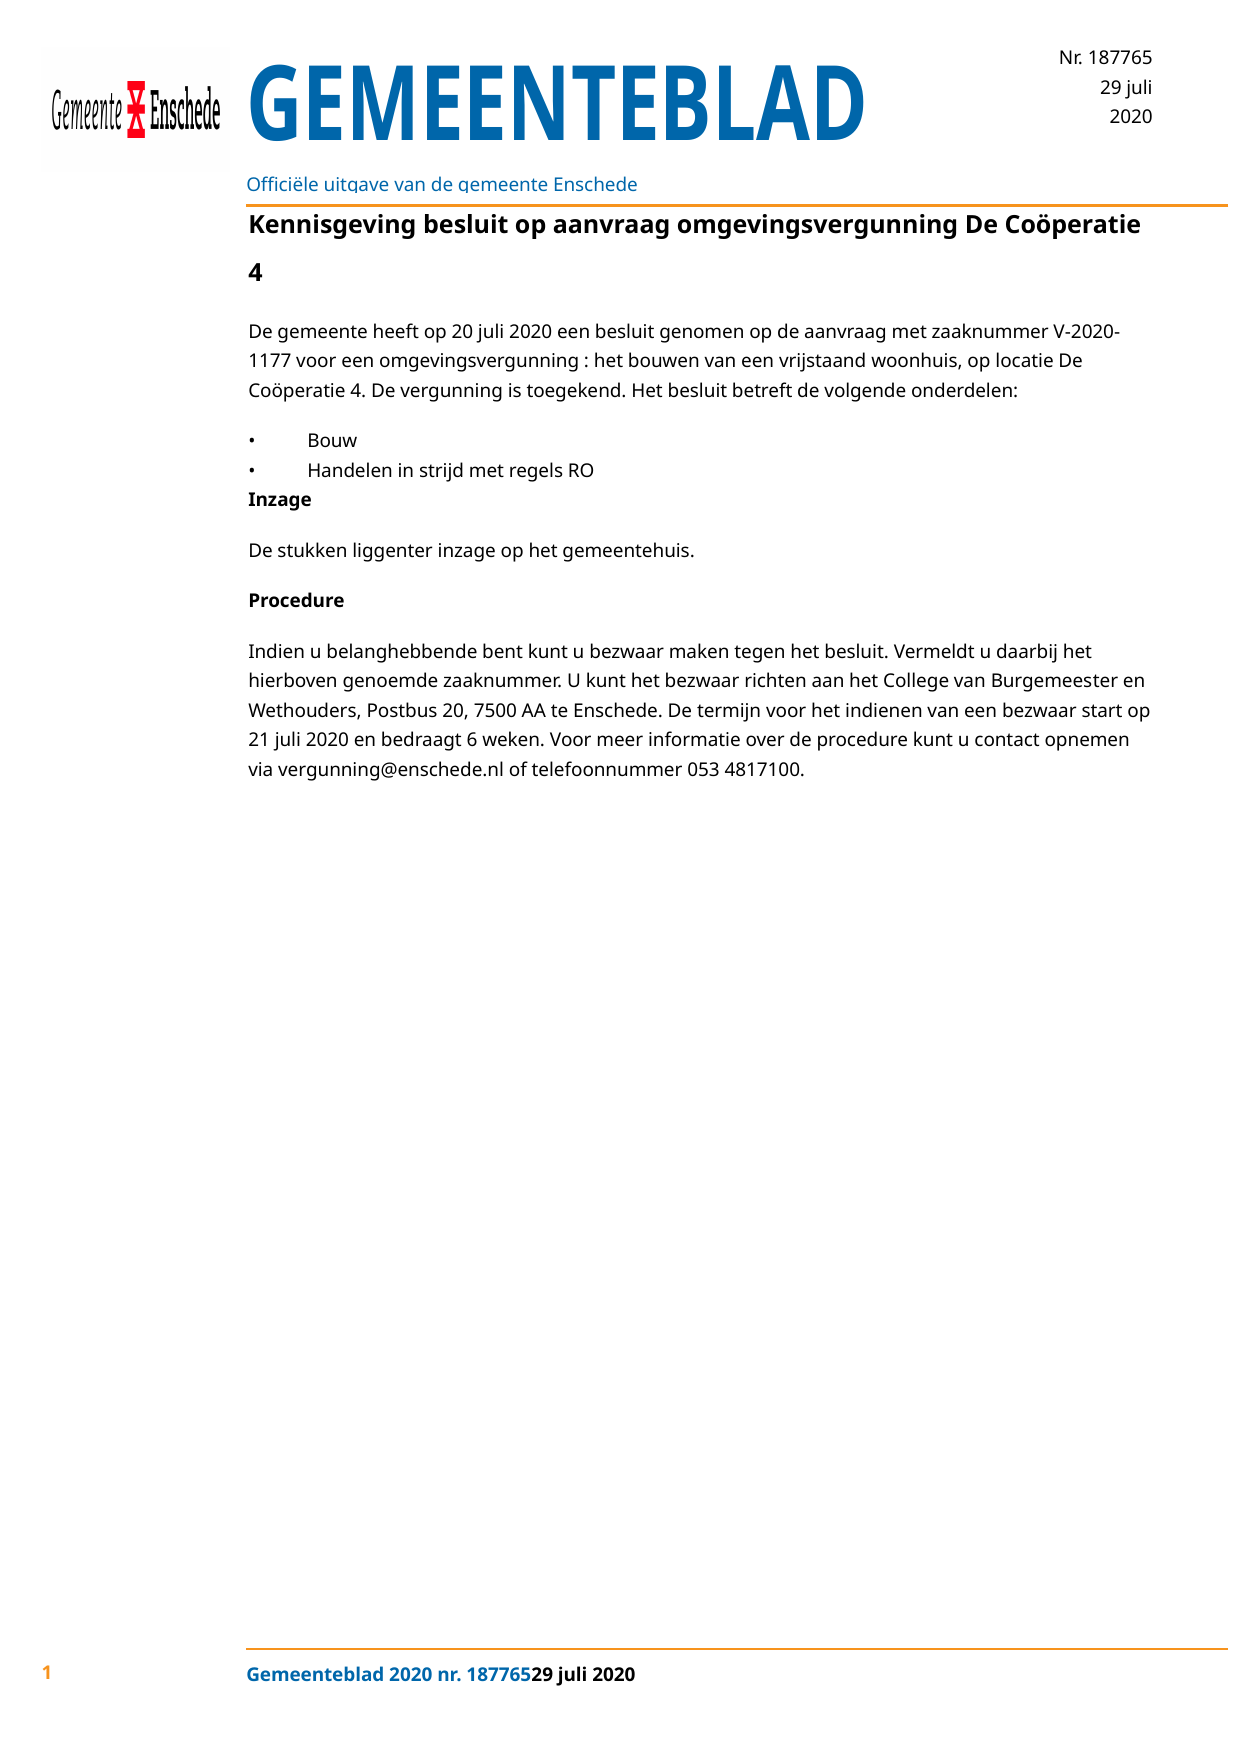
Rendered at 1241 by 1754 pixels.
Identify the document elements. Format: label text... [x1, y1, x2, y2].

list Handelen in strijd met regels RO [248, 457, 1152, 483]
text Inzage [248, 487, 1152, 512]
text Kennisgeving besluit op aanvraag omgevingsvergunning De Coöperatie 4 [248, 207, 1152, 288]
text De stukken liggenter inzage op het gemeentehuis. [248, 537, 1152, 563]
list Bouw [248, 427, 1152, 453]
text De gemeente heeft op 20 juli 2020 een besluit genomen op de aanvraag met zaaknummer V-2020-1177 voor een omgevingsvergunning : het bouwen van een vrijstaand woonhuis, op locatie De Coöperatie 4. De vergunning is toegekend. Het besluit betreft de volgende onderdelen: [248, 318, 1152, 403]
text Indien u belanghebbende bent kunt u bezwaar maken tegen het besluit. Vermeldt u daarbij het hierboven genoemde zaaknummer. U kunt het bezwaar richten aan het College van Burgemees­ter en Wethouders, Postbus 20, 7500 AA te Enschede. De termijn voor het indienen van een bezwaar start op 21 juli 2020 en bedraagt 6 weken. Voor meer informatie over de procedure kunt u contact opnemen via vergunning@enschede.nl of telefoonnummer 053 4817100. [248, 638, 1152, 782]
text Procedure [248, 587, 1152, 613]
picture [41, 47, 231, 172]
